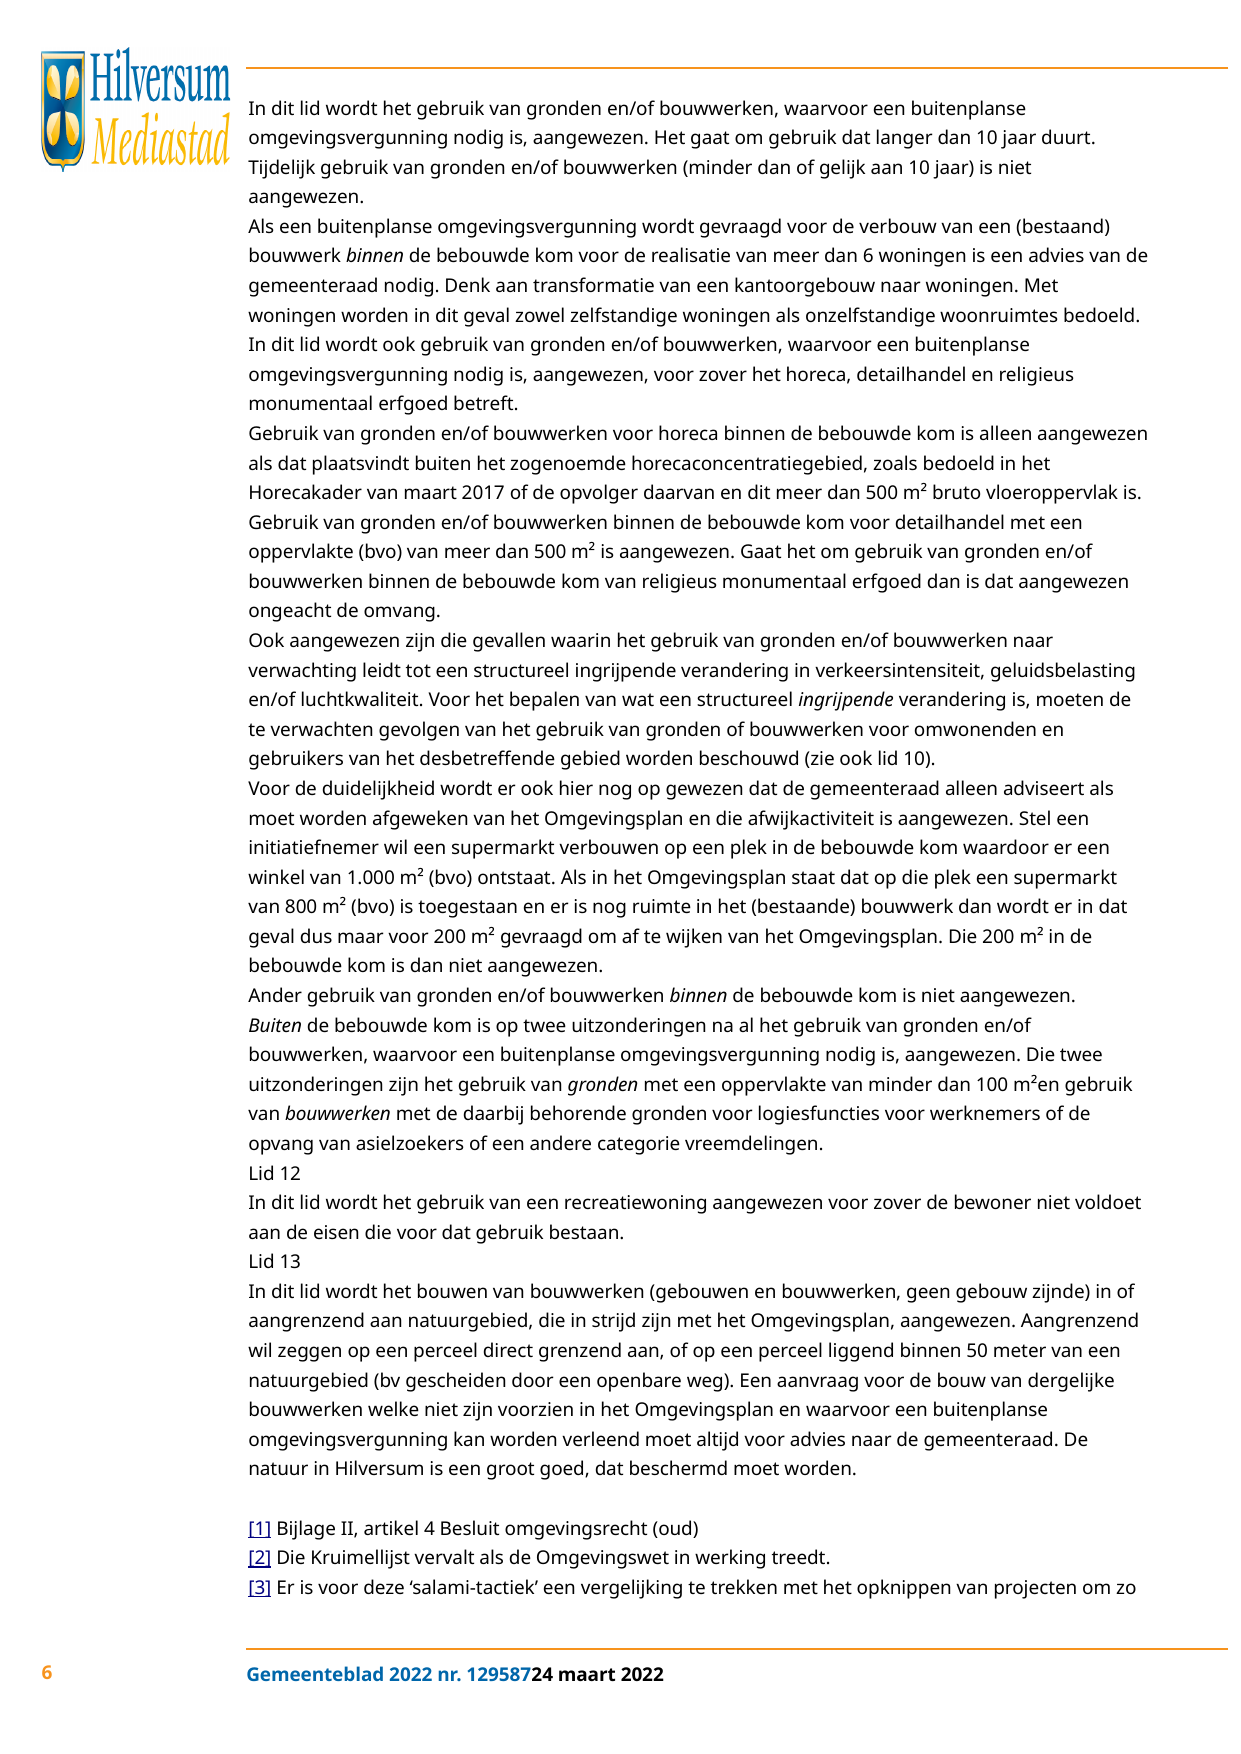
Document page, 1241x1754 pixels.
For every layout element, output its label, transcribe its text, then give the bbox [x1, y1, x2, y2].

text In dit lid wordt het gebruik van gronden en/of bouwwerken, waarvoor een buitenplanse omgevingsvergunning nodig is, aangewezen. Het gaat om gebruik dat langer dan 10 jaar duurt. Tijdelijk gebruik van gronden en/of bouwwerken (minder dan of gelijk aan 10 jaar) is niet aangewezen. [248, 95, 1152, 209]
text Ander gebruik van gronden en/of bouwwerken binnen de bebouwde kom is niet aangewezen. [248, 982, 1152, 1008]
text [1] Bijlage II, artikel 4 Besluit omgevingsrecht (oud) [248, 1515, 1152, 1541]
text In dit lid wordt ook gebruik van gronden en/of bouwwerken, waarvoor een buitenplanse omgevingsvergunning nodig is, aangewezen, voor zover het horeca, detailhandel en religieus monumentaal erfgoed betreft. [248, 331, 1152, 416]
text Lid 12 [248, 1160, 1152, 1186]
text [2] Die Kruimellijst vervalt als de Omgevingswet in werking treedt. [248, 1544, 1152, 1570]
picture [41, 47, 231, 172]
text Voor de duidelijkheid wordt er ook hier nog op gewezen dat de gemeenteraad alleen adviseert als moet worden afgeweken van het Omgevingsplan en die afwijkactiviteit is aangewezen. Stel een initiatiefnemer wil een supermarkt verbouwen op een plek in de bebouwde kom waardoor er een winkel van 1.000 m² (bvo) ontstaat. Als in het Omgevingsplan staat dat op die plek een supermarkt van 800 m² (bvo) is toegestaan en er is nog ruimte in het (bestaande) bouwwerk dan wordt er in dat geval dus maar voor 200 m² gevraagd om af te wijken van het Omgevingsplan. Die 200 m² in de bebouwde kom is dan niet aangewezen. [248, 775, 1152, 978]
text In dit lid wordt het gebruik van een recreatiewoning aangewezen voor zover de bewoner niet voldoet aan de eisen die voor dat gebruik bestaan. [248, 1189, 1152, 1245]
text Als een buitenplanse omgevingsvergunning wordt gevraagd voor de verbouw van een (bestaand) bouwwerk binnen de bebouwde kom voor de realisatie van meer dan 6 woningen is een advies van de gemeenteraad nodig. Denk aan transformatie van een kantoorgebouw naar woningen. Met woningen worden in dit geval zowel zelfstandige woningen als onzelfstandige woonruimtes bedoeld. [248, 213, 1152, 328]
text Buiten de bebouwde kom is op twee uitzonderingen na al het gebruik van gronden en/of bouwwerken, waarvoor een buitenplanse omgevingsvergunning nodig is, aangewezen. Die twee uitzonderingen zijn het gebruik van gronden met een oppervlakte van minder dan 100 m²en gebruik van bouwwerken met de daarbij behorende gronden voor logiesfuncties voor werknemers of de opvang van asielzoekers of een andere categorie vreemdelingen. [248, 1012, 1152, 1156]
text [3] Er is voor deze ‘salami-tactiek’ een vergelijking te trekken met het opknippen van projecten om zo [248, 1574, 1152, 1600]
text Gebruik van gronden en/of bouwwerken voor horeca binnen de bebouwde kom is alleen aangewezen als dat plaatsvindt buiten het zogenoemde horecaconcentratiegebied, zoals bedoeld in het Horecakader van maart 2017 of de opvolger daarvan en dit meer dan 500 m² bruto vloeroppervlak is. Gebruik van gronden en/of bouwwerken binnen de bebouwde kom voor detailhandel met een oppervlakte (bvo) van meer dan 500 m² is aangewezen. Gaat het om gebruik van gronden en/of bouwwerken binnen de bebouwde kom van religieus monumentaal erfgoed dan is dat aangewezen ongeacht de omvang. [248, 420, 1152, 623]
text In dit lid wordt het bouwen van bouwwerken (gebouwen en bouwwerken, geen gebouw zijnde) in of aangrenzend aan natuurgebied, die in strijd zijn met het Omgevingsplan, aangewezen. Aangrenzend wil zeggen op een perceel direct grenzend aan, of op een perceel liggend binnen 50 meter van een natuurgebied (bv gescheiden door een openbare weg). Een aanvraag voor de bouw van dergelijke bouwwerken welke niet zijn voorzien in het Omgevingsplan en waarvoor een buitenplanse omgevingsvergunning kan worden verleend moet altijd voor advies naar de gemeenteraad. De natuur in Hilversum is een groot goed, dat beschermd moet worden. [248, 1278, 1152, 1481]
text Lid 13 [248, 1248, 1152, 1274]
text Ook aangewezen zijn die gevallen waarin het gebruik van gronden en/of bouwwerken naar verwachting leidt tot een structureel ingrijpende verandering in verkeersintensiteit, geluidsbelasting en/of luchtkwaliteit. Voor het bepalen van wat een structureel ingrijpende verandering is, moeten de te verwachten gevolgen van het gebruik van gronden of bouwwerken voor omwonenden en gebruikers van het desbetreffende gebied worden beschouwd (zie ook lid 10). [248, 627, 1152, 771]
